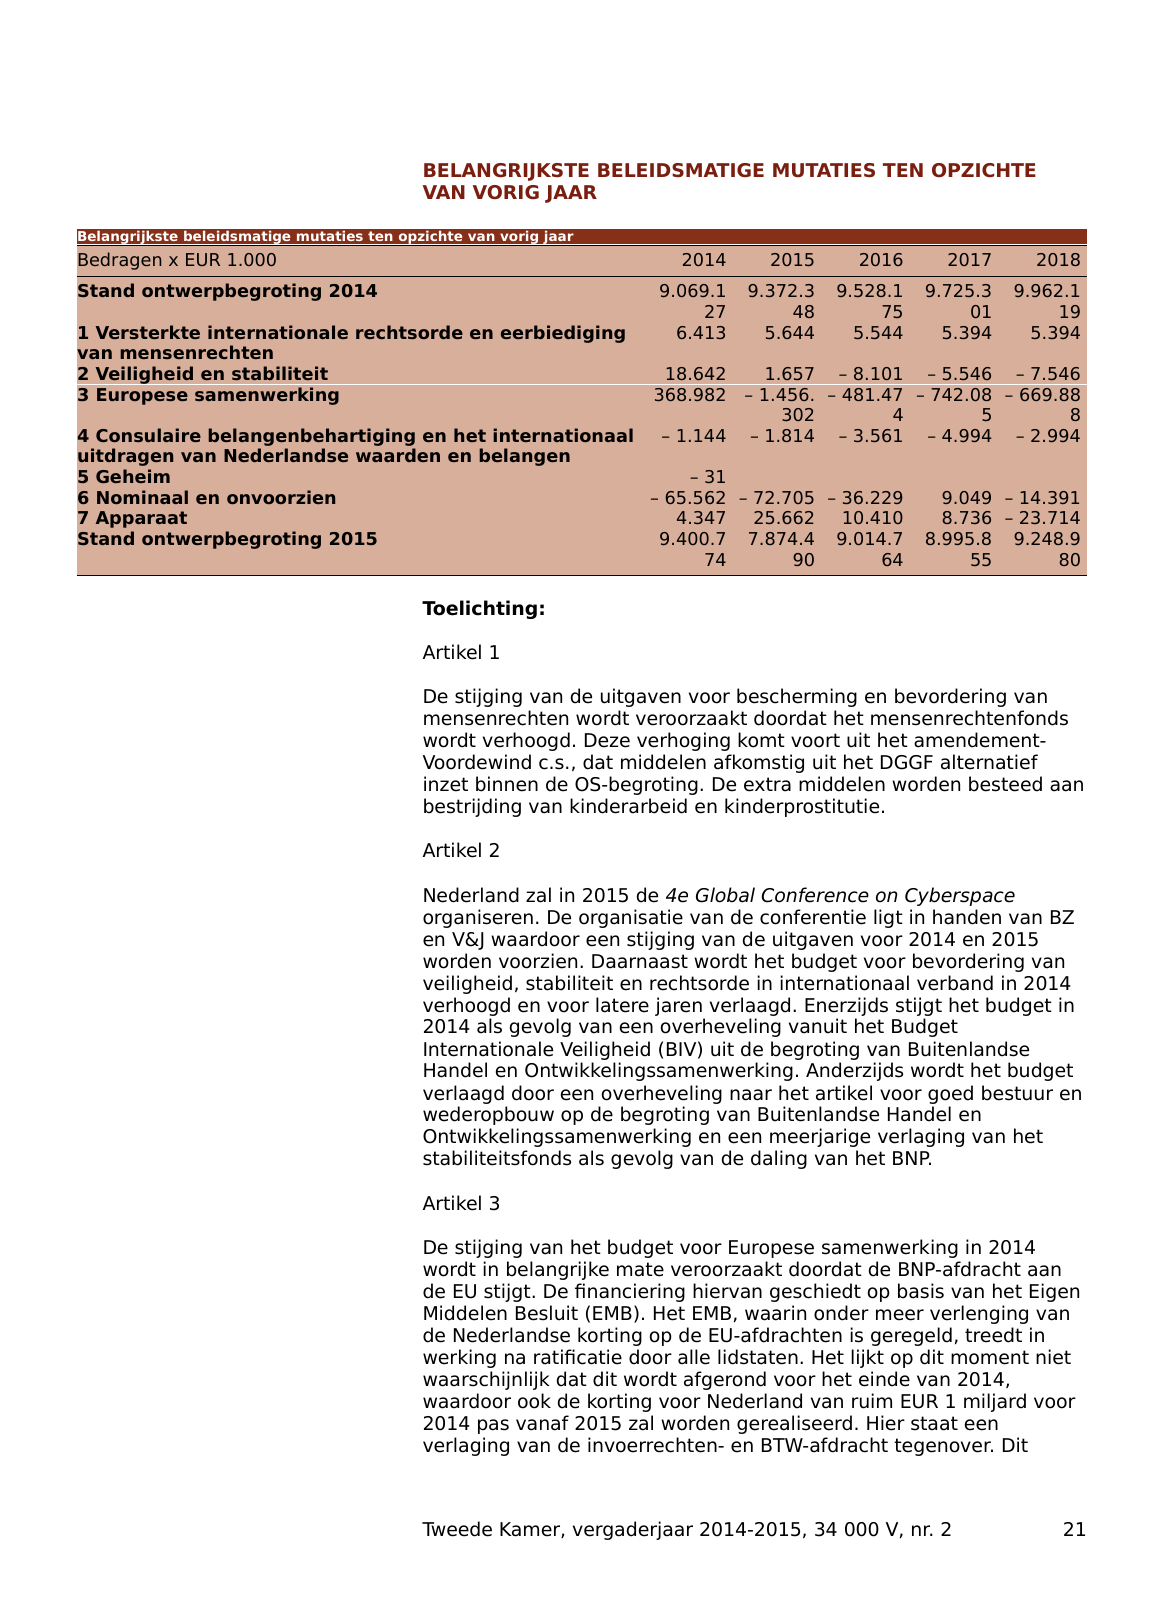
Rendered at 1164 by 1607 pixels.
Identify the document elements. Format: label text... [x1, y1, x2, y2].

table_cell 8.736 [909, 508, 998, 529]
table_cell – 742.085 [909, 385, 998, 426]
table_cell – 36.229 [821, 488, 909, 508]
table_cell 2014 [644, 246, 732, 276]
table_cell 1.657 [732, 364, 821, 384]
table_cell – 14.391 [998, 488, 1087, 508]
table_cell – 1.144 [644, 426, 732, 467]
table_cell – 23.714 [998, 508, 1087, 529]
table_cell 2017 [909, 246, 998, 276]
table_cell – 481.474 [821, 385, 909, 426]
subtitle Toelichting: [422, 598, 1087, 620]
table_cell 9.372.348 [732, 277, 821, 323]
text De stijging van de uitgaven voor bescherming en bevordering van mensenrechten wordt veroorzaakt doordat het mensenrechtenfonds wordt verhoogd. Deze verhoging komt voort uit het amendement-Voordewind c.s., dat middelen afkomstig uit het DGGF alternatief inzet binnen de OS-begroting. De extra middelen worden besteed aan bestrijding van kinderarbeid en kinderprostitutie. [422, 686, 1087, 818]
table_cell 5.394 [998, 323, 1087, 364]
table_cell 5 Geheim [77, 467, 644, 488]
table_cell 5.644 [732, 323, 821, 364]
table_cell – 8.101 [821, 364, 909, 384]
table_cell 7.874.490 [732, 529, 821, 575]
table_cell Stand ontwerpbegroting 2015 [77, 529, 644, 575]
table_cell 9.014.764 [821, 529, 909, 575]
table_cell [821, 467, 909, 488]
table_cell 2018 [998, 246, 1087, 276]
table_cell [732, 467, 821, 488]
table_cell – 2.994 [998, 426, 1087, 467]
table_cell 9.400.774 [644, 529, 732, 575]
table_cell 18.642 [644, 364, 732, 384]
table_cell – 669.888 [998, 385, 1087, 426]
table_cell 2015 [732, 246, 821, 276]
table_cell 9.962.119 [998, 277, 1087, 323]
subtitle Artikel 1 [422, 642, 1087, 664]
table_cell 25.662 [732, 508, 821, 529]
table_cell – 7.546 [998, 364, 1087, 384]
table_cell – 3.561 [821, 426, 909, 467]
subtitle Artikel 3 [422, 1192, 1087, 1214]
text Nederland zal in 2015 de 4e Global Conference on Cyberspace organiseren. De organisatie van de conferentie ligt in handen van BZ en V&J waardoor een stijging van de uitgaven voor 2014 en 2015 worden voorzien. Daarnaast wordt het budget voor bevordering van veiligheid, stabiliteit en rechtsorde in internationaal verband in 2014 verhoogd en voor latere jaren verlaagd. Enerzijds stijgt het budget in 2014 als gevolg van een overheveling vanuit het Budget Internationale Veiligheid (BIV) uit de begroting van Buitenlandse Handel en Ontwikkelingssamenwerking. Anderzijds wordt het budget verlaagd door een overheveling naar het artikel voor goed bestuur en wederopbouw op de begroting van Buitenlandse Handel en Ontwikkelingssamenwerking en een meerjarige verlaging van het stabiliteitsfonds als gevolg van de daling van het BNP. [422, 884, 1087, 1170]
table_cell 9.528.175 [821, 277, 909, 323]
table_cell 1 Versterkte internationale rechtsorde en eerbiediging van mensenrechten [77, 323, 644, 364]
table_cell 2 Veiligheid en stabiliteit [77, 364, 644, 384]
subtitle Artikel 2 [422, 840, 1087, 862]
table_cell 6 Nominaal en onvoorzien [77, 488, 644, 508]
table_cell 9.049 [909, 488, 998, 508]
table_cell – 5.546 [909, 364, 998, 384]
table_cell [998, 467, 1087, 488]
table_cell 9.725.301 [909, 277, 998, 323]
table_cell – 4.994 [909, 426, 998, 467]
table_cell [909, 467, 998, 488]
table_cell 6.413 [644, 323, 732, 364]
subtitle BELANGRIJKSTE BELEIDSMATIGE MUTATIES TEN OPZICHTE VAN VORIG JAAR [422, 160, 1087, 204]
table_cell 5.394 [909, 323, 998, 364]
table_cell 3 Europese samenwerking [77, 385, 644, 426]
table_cell – 1.456.302 [732, 385, 821, 426]
table_header Belangrijkste beleidsmatige mutaties ten opzichte van vorig jaar [77, 229, 1087, 244]
table_cell Bedragen x EUR 1.000 [77, 246, 644, 276]
table_cell 9.069.127 [644, 277, 732, 323]
table_cell 5.544 [821, 323, 909, 364]
table_cell 8.995.855 [909, 529, 998, 575]
table_cell – 65.562 [644, 488, 732, 508]
table_cell 10.410 [821, 508, 909, 529]
table_cell Stand ontwerpbegroting 2014 [77, 277, 644, 323]
table_cell 2016 [821, 246, 909, 276]
table_cell 368.982 [644, 385, 732, 426]
table_cell 4.347 [644, 508, 732, 529]
table_cell 9.248.980 [998, 529, 1087, 575]
table_cell – 31 [644, 467, 732, 488]
table_cell – 72.705 [732, 488, 821, 508]
table_cell 4 Consulaire belangenbehartiging en het internationaal uitdragen van Nederlandse waarden en belangen [77, 426, 644, 467]
table_cell – 1.814 [732, 426, 821, 467]
table_cell 7 Apparaat [77, 508, 644, 529]
text De stijging van het budget voor Europese samenwerking in 2014 wordt in belangrijke mate veroorzaakt doordat de BNP-afdracht aan de EU stijgt. De financiering hiervan geschiedt op basis van het Eigen Middelen Besluit (EMB). Het EMB, waarin onder meer verlenging van de Nederlandse korting op de EU-afdrachten is geregeld, treedt in werking na ratificatie door alle lidstaten. Het lijkt op dit moment niet waarschijnlijk dat dit wordt afgerond voor het einde van 2014, waardoor ook de korting voor Nederland van ruim EUR 1 miljard voor 2014 pas vanaf 2015 zal worden gerealiseerd. Hier staat een verlaging van de invoerrechten- en BTW-afdracht tegenover. Dit [422, 1237, 1087, 1456]
